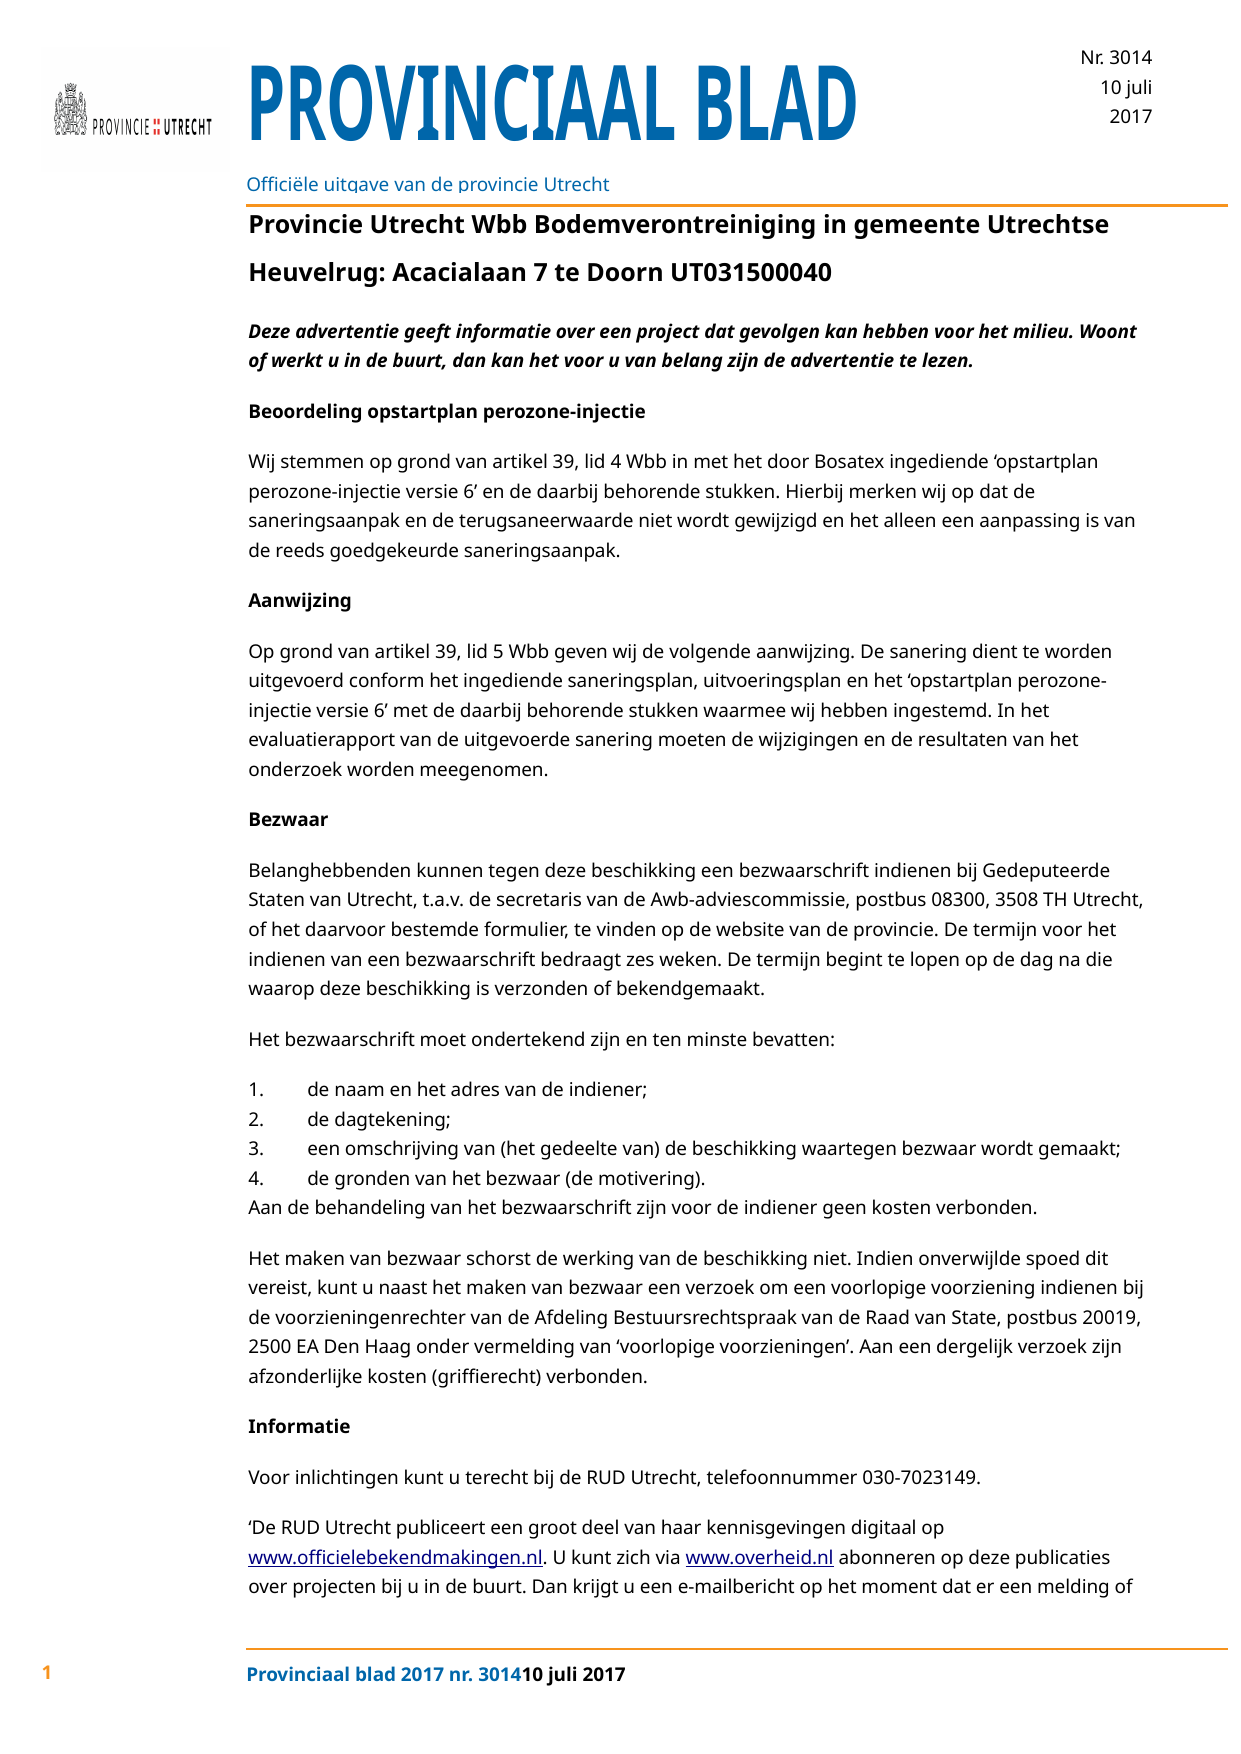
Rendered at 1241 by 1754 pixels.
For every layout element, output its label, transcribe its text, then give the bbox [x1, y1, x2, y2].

text ‘De RUD Utrecht publiceert een groot deel van haar kennisgevingen digitaal op www.officielebekendmakingen.nl. U kunt zich via www.overheid.nl abonneren op deze publicaties over projecten bij u in de buurt. Dan krijgt u een e-mailbericht op het moment dat er een melding of [248, 1514, 1152, 1599]
text Aan de behandeling van het bezwaarschrift zijn voor de indiener geen kosten verbonden. [248, 1194, 1152, 1220]
text Belanghebbenden kunnen tegen deze beschikking een bezwaarschrift indienen bij Gedeputeerde Staten van Utrecht, t.a.v. de secretaris van de Awb-adviescommissie, postbus 08300, 3508 TH Utrecht, of het daarvoor bestemde formulier, te vinden op de website van de provincie. De termijn voor het indienen van een bezwaarschrift bedraagt zes weken. De termijn begint te lopen op de dag na die waarop deze beschikking is verzonden of bekendgemaakt. [248, 857, 1152, 1001]
text Op grond van artikel 39, lid 5 Wbb geven wij de volgende aanwijzing. De sanering dient te worden uitgevoerd conform het ingediende saneringsplan, uitvoeringsplan en het ‘opstartplan perozone-injectie versie 6’ met de daarbij behorende stukken waarmee wij hebben ingestemd. In het evaluatierapport van de uitgevoerde sanering moeten de wijzigingen en de resultaten van het onderzoek worden meegenomen. [248, 638, 1152, 782]
picture [41, 47, 231, 172]
list de dagtekening; [248, 1106, 1152, 1132]
text Aanwijzing [248, 587, 1152, 613]
text Deze advertentie geeft informatie over een project dat gevolgen kan hebben voor het milieu. Woont of werkt u in de buurt, dan kan het voor u van belang zijn de advertentie te lezen. [248, 318, 1152, 373]
list de gronden van het bezwaar (de motivering). [248, 1165, 1152, 1191]
text Informatie [248, 1414, 1152, 1439]
list een omschrijving van (het gedeelte van) de beschikking waartegen bezwaar wordt gemaakt; [248, 1135, 1152, 1161]
text Wij stemmen op grond van artikel 39, lid 4 Wbb in met het door Bosatex ingediende ‘opstartplan perozone-injectie versie 6’ en de daarbij behorende stukken. Hierbij merken wij op dat de saneringsaanpak en de terugsaneerwaarde niet wordt gewijzigd en het alleen een aanpassing is van de reeds goedgekeurde saneringsaanpak. [248, 448, 1152, 563]
text Het maken van bezwaar schorst de werking van de beschikking niet. Indien onverwijlde spoed dit vereist, kunt u naast het maken van bezwaar een verzoek om een voorlopige voorziening indienen bij de voorzieningenrechter van de Afdeling Bestuursrechtspraak van de Raad van State, postbus 20019, 2500 EA Den Haag onder vermelding van ‘voorlopige voorzieningen’. Aan een dergelijk verzoek zijn afzonderlijke kosten (griffierecht) verbonden. [248, 1245, 1152, 1389]
list de naam en het adres van de indiener; [248, 1076, 1152, 1102]
text Het bezwaarschrift moet ondertekend zijn en ten minste bevatten: [248, 1026, 1152, 1052]
text Bezwaar [248, 807, 1152, 832]
text Voor inlichtingen kunt u terecht bij de RUD Utrecht, telefoonnummer 030-7023149. [248, 1464, 1152, 1490]
text Beoordeling opstartplan perozone-injectie [248, 398, 1152, 424]
text Provincie Utrecht Wbb Bodemverontreiniging in gemeente Utrechtse Heuvelrug: Acacialaan 7 te Doorn UT031500040 [248, 207, 1152, 288]
